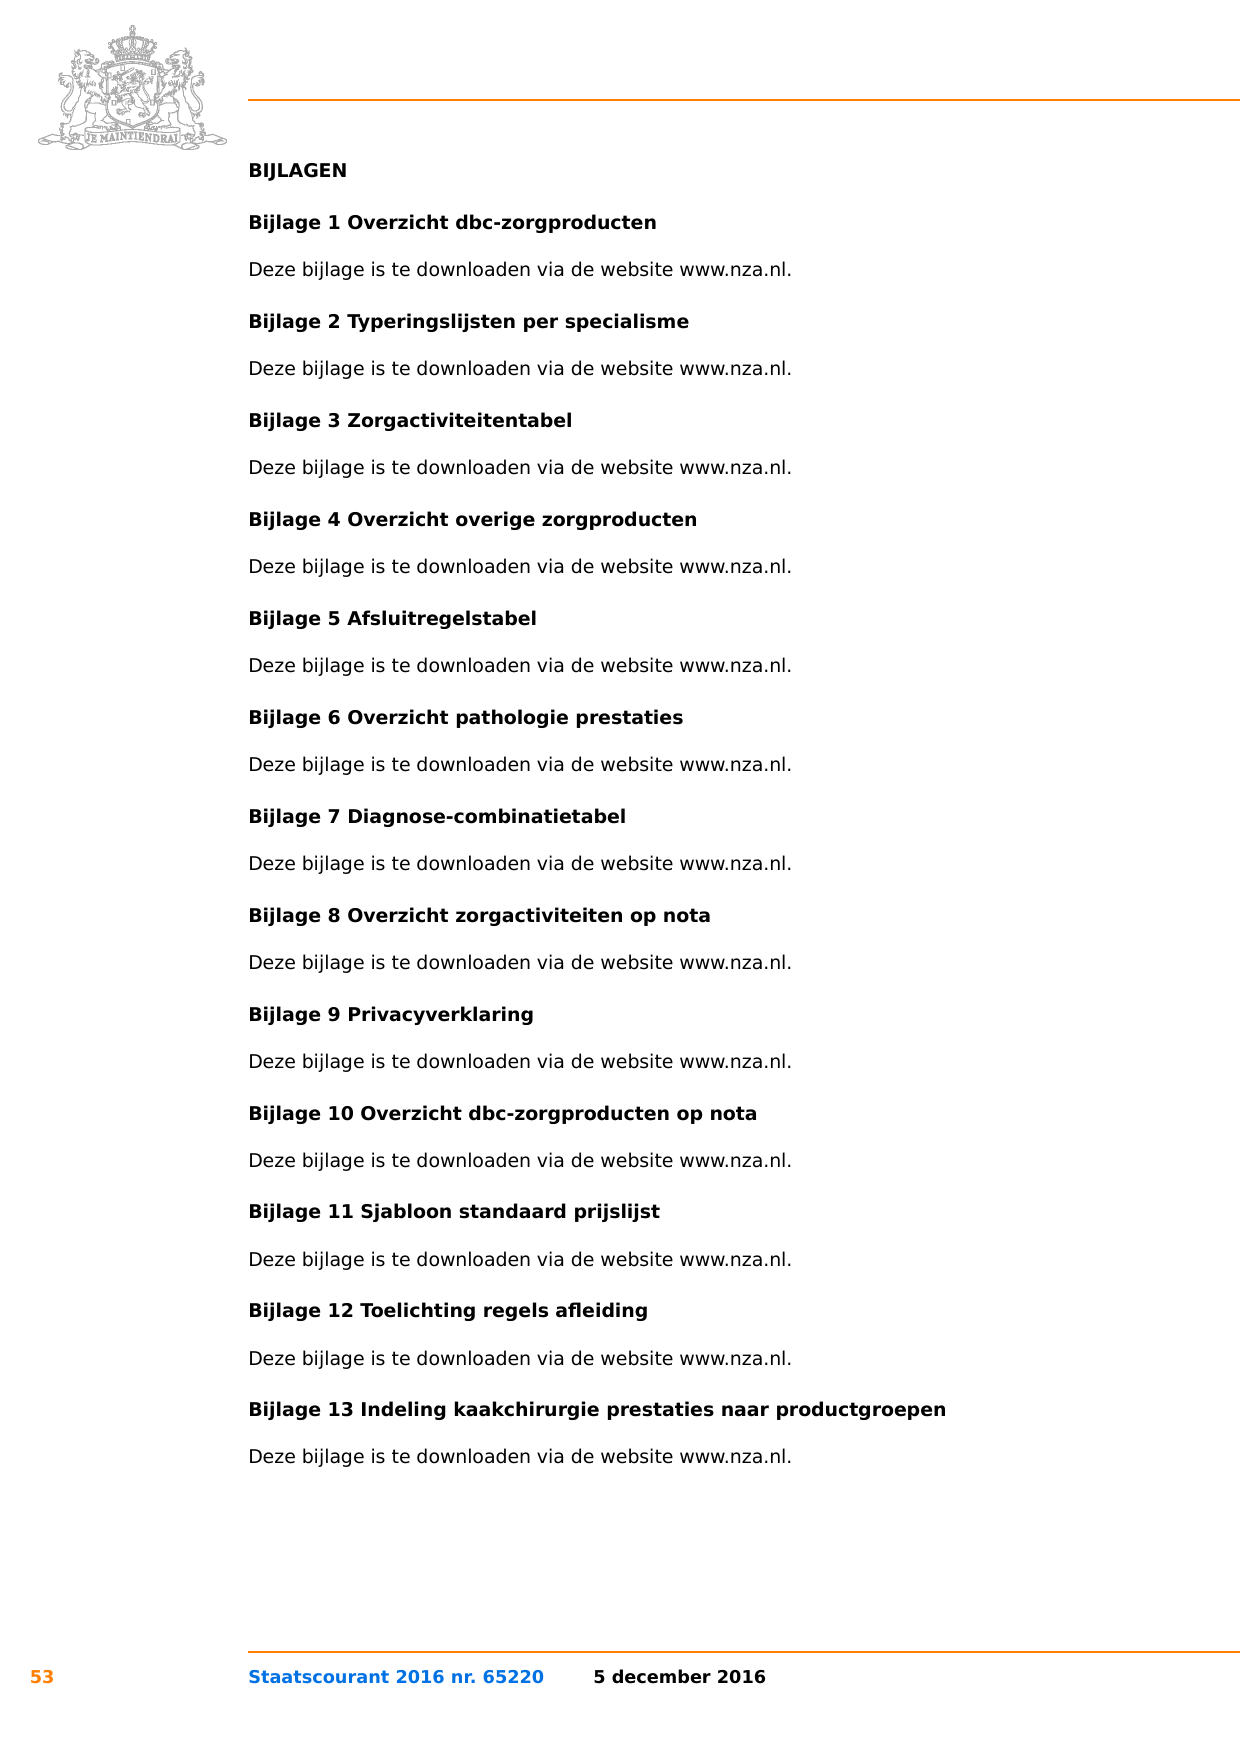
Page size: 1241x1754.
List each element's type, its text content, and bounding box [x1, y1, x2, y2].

subtitle Bijlage 13 Indeling kaakchirurgie prestaties naar productgroepen [248, 1399, 1163, 1421]
text Deze bijlage is te downloaden via de website www.nza.nl. [248, 655, 1163, 677]
subtitle Bijlage 11 Sjabloon standaard prijslijst [248, 1201, 1163, 1223]
subtitle Bijlage 3 Zorgactiviteitentabel [248, 410, 1163, 432]
text Deze bijlage is te downloaden via de website www.nza.nl. [248, 259, 1163, 281]
subtitle Bijlage 4 Overzicht overige zorgproducten [248, 509, 1163, 531]
subtitle Bijlage 9 Privacyverklaring [248, 1003, 1163, 1026]
text Deze bijlage is te downloaden via de website www.nza.nl. [248, 1051, 1163, 1072]
subtitle Bijlage 1 Overzicht dbc-zorgproducten [248, 212, 1163, 234]
subtitle Bijlage 7 Diagnose-combinatietabel [248, 806, 1163, 828]
subtitle Bijlage 10 Overzicht dbc-zorgproducten op nota [248, 1102, 1163, 1124]
text Deze bijlage is te downloaden via de website www.nza.nl. [248, 457, 1163, 479]
subtitle Bijlage 12 Toelichting regels afleiding [248, 1300, 1163, 1322]
subtitle Bijlage 6 Overzicht pathologie prestaties [248, 707, 1163, 729]
text Deze bijlage is te downloaden via de website www.nza.nl. [248, 853, 1163, 874]
text Deze bijlage is te downloaden via de website www.nza.nl. [248, 1347, 1163, 1369]
subtitle Bijlage 2 Typeringslijsten per specialisme [248, 311, 1163, 333]
text Deze bijlage is te downloaden via de website www.nza.nl. [248, 1248, 1163, 1270]
text Deze bijlage is te downloaden via de website www.nza.nl. [248, 754, 1163, 776]
text Deze bijlage is te downloaden via de website www.nza.nl. [248, 556, 1163, 578]
subtitle Bijlage 8 Overzicht zorgactiviteiten op nota [248, 904, 1163, 927]
subtitle Bijlage 5 Afsluitregelstabel [248, 608, 1163, 630]
text Deze bijlage is te downloaden via de website www.nza.nl. [248, 358, 1163, 380]
text Deze bijlage is te downloaden via de website www.nza.nl. [248, 1149, 1163, 1171]
subtitle BIJLAGEN [248, 160, 1163, 182]
text Deze bijlage is te downloaden via de website www.nza.nl. [248, 952, 1163, 973]
picture [38, 25, 227, 150]
text Deze bijlage is te downloaden via de website www.nza.nl. [248, 1446, 1163, 1468]
